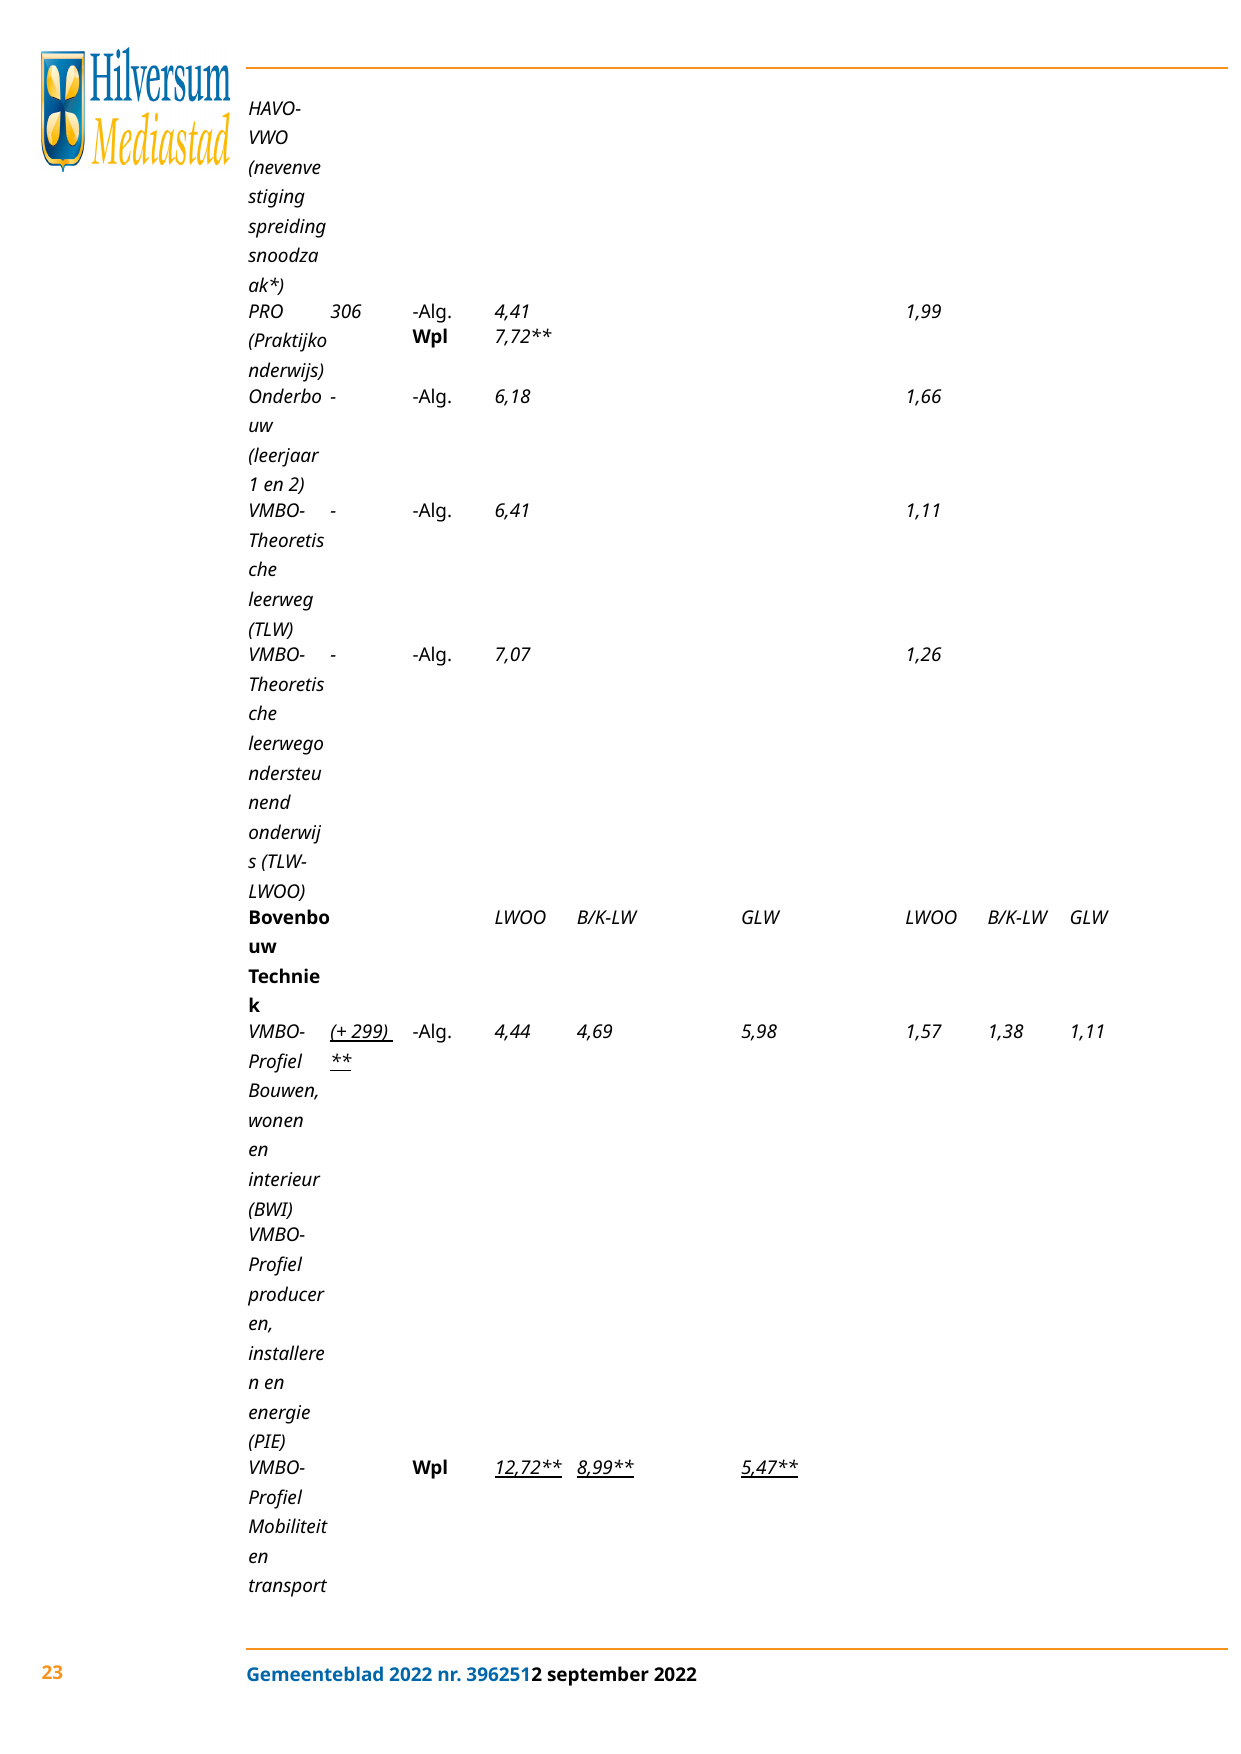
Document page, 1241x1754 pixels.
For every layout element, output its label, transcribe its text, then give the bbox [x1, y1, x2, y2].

table_cell 8,99** [577, 1454, 741, 1598]
table_cell 1,11 [905, 498, 1152, 641]
table_cell 5,98 [741, 1018, 823, 1454]
table_cell 6,41 [494, 498, 823, 641]
table_cell -Alg. [412, 1018, 494, 1454]
table_cell -Alg. [412, 298, 494, 324]
table_cell VMBO- Profiel produceren, installeren en energie (PIE) [248, 1222, 330, 1454]
table_cell 7,72** [494, 324, 823, 383]
table_cell 5,47** [741, 1454, 823, 1598]
table_cell [823, 298, 905, 324]
table_cell LWOO [905, 904, 987, 1018]
table_cell [330, 904, 412, 1018]
table_cell 7,07 [494, 641, 823, 904]
table_cell 4,41 [494, 298, 823, 324]
table_cell -Alg. [412, 641, 494, 904]
table_cell [659, 95, 741, 298]
table_cell [412, 95, 494, 298]
table_cell 1,38 [987, 1018, 1069, 1598]
table_cell 12,72** [494, 1454, 577, 1598]
table_cell 306 [330, 298, 412, 383]
table_cell VMBO- Profiel Mobiliteit en transport [248, 1454, 330, 1598]
table_cell -Alg. [412, 498, 494, 641]
table_cell [823, 1222, 905, 1454]
table_cell 1,66 [905, 383, 1152, 497]
table_cell 1,57 [905, 1018, 987, 1598]
table_cell B/K-LW [577, 904, 741, 1018]
table_cell - [330, 383, 412, 497]
table_cell VMBO- Profiel Bouwen, wonen en interieur (BWI) [248, 1018, 330, 1222]
table_cell [741, 95, 823, 298]
table_cell -Alg. [412, 383, 494, 497]
table_cell [823, 95, 905, 298]
table_cell [823, 324, 905, 383]
table_cell [494, 95, 659, 298]
table_cell Onderbouw (leerjaar 1 en 2) [248, 383, 330, 497]
table_cell [823, 498, 905, 641]
table_cell 6,18 [494, 383, 823, 497]
table_cell GLW [1069, 904, 1152, 1018]
table_cell [823, 1018, 905, 1222]
table_cell [823, 641, 905, 904]
table_cell B/K-LW [987, 904, 1069, 1018]
table_cell VMBO- Theoretische leerwegondersteunend onderwijs (TLW-LWOO) [248, 641, 330, 904]
picture [41, 47, 231, 172]
table_cell Wpl [412, 1454, 494, 1598]
table_cell VMBO- Theoretische leerweg (TLW) [248, 498, 330, 641]
table_cell Wpl [412, 324, 494, 383]
table_cell 1,26 [905, 641, 1152, 904]
table_cell HAVO-VWO (nevenvestiging spreidingsnoodzaak*) [248, 95, 330, 298]
table_cell GLW [741, 904, 823, 1018]
table_cell - [330, 641, 412, 904]
table_cell PRO (Praktijkonderwijs) [248, 298, 330, 383]
table_cell (+ 299) ** [330, 1018, 412, 1598]
table_cell 1,11 [1069, 1018, 1152, 1598]
table_cell LWOO [494, 904, 577, 1018]
table_cell 4,69 [577, 1018, 741, 1454]
table_cell [823, 1454, 905, 1598]
table_cell 1,99 [905, 298, 1152, 383]
table_cell [412, 904, 494, 1018]
table_cell [1069, 95, 1152, 298]
table_cell [905, 95, 987, 298]
table_cell - [330, 498, 412, 641]
table_cell [823, 904, 905, 1018]
table_cell [823, 383, 905, 497]
table_cell 4,44 [494, 1018, 577, 1454]
table_cell Bovenbouw Techniek [248, 904, 330, 1018]
table_cell [987, 95, 1069, 298]
table_cell [330, 95, 412, 298]
